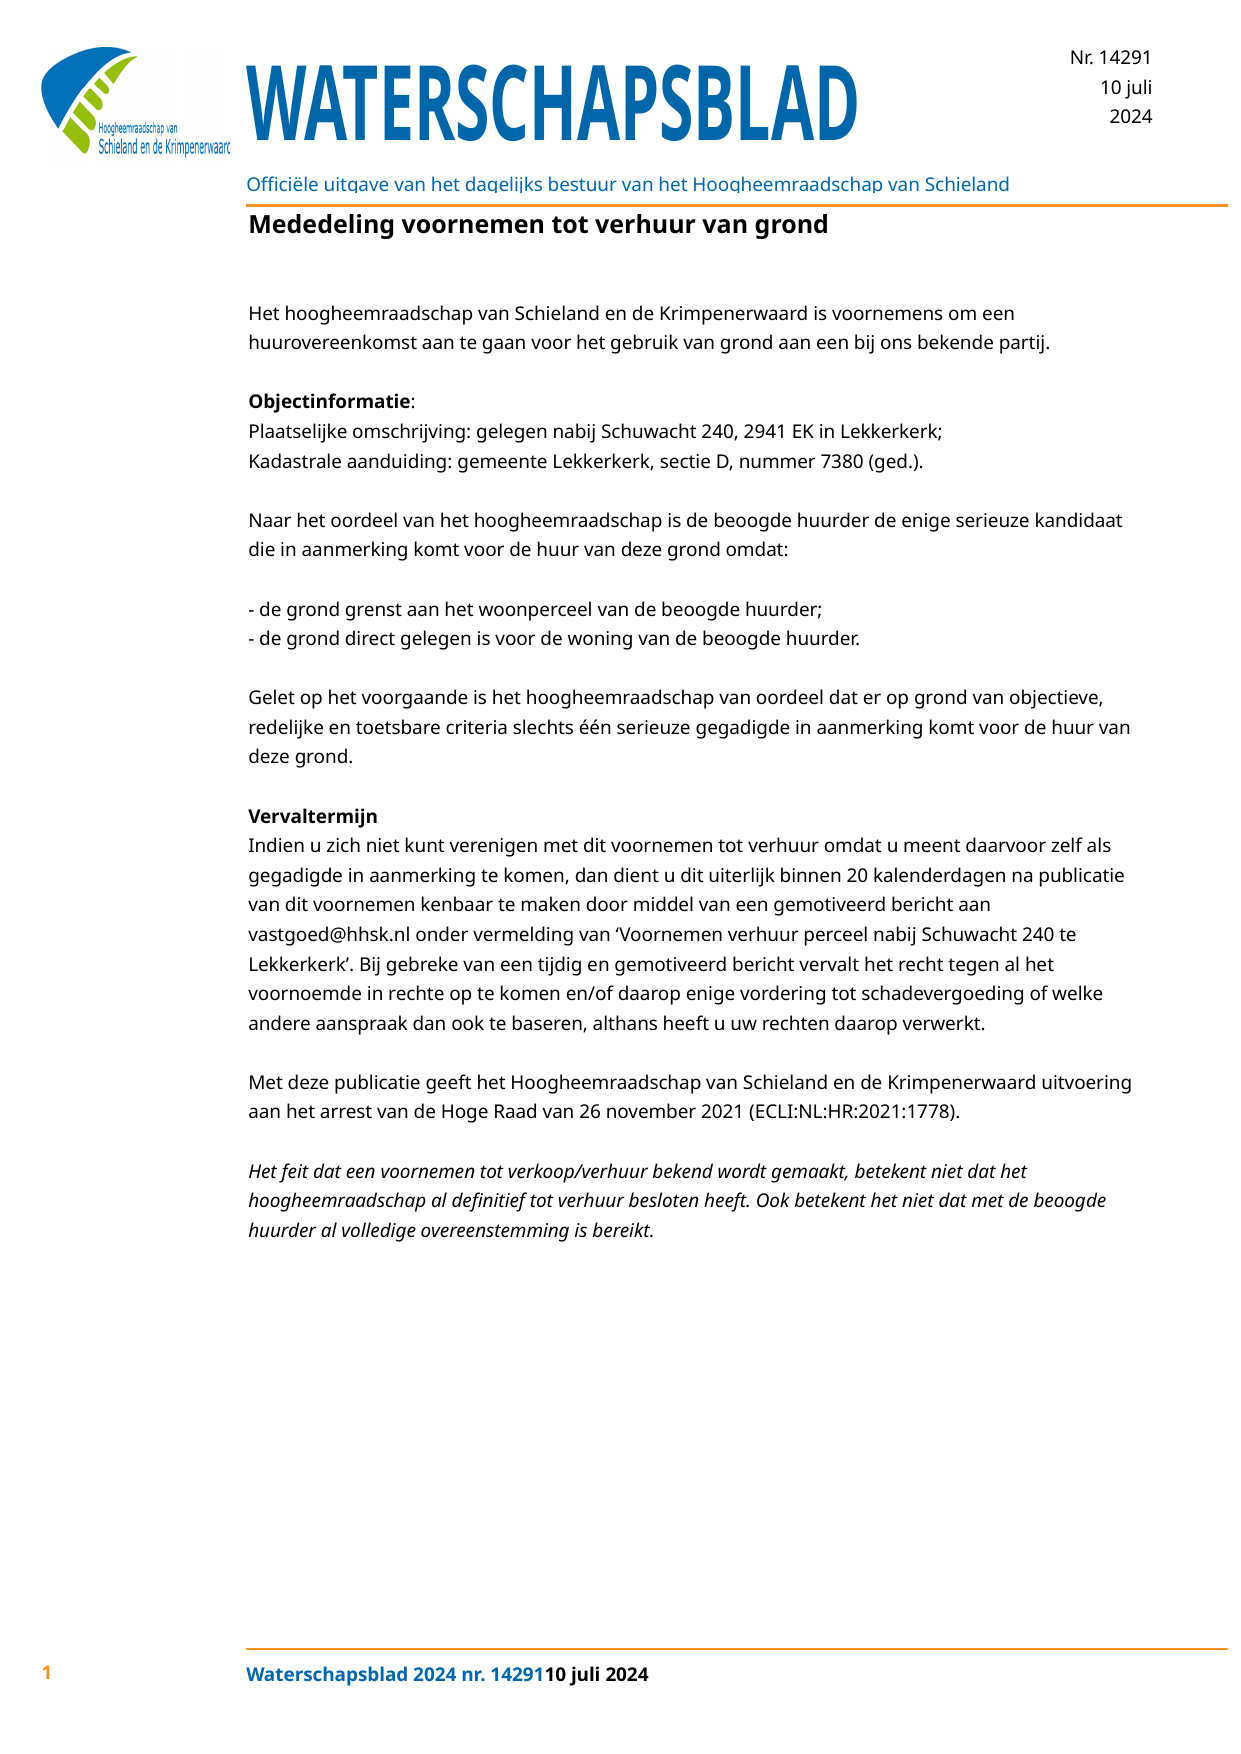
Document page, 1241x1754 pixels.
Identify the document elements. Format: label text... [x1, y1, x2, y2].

text Gelet op het voorgaande is het hoogheemraadschap van oordeel dat er op grond van objectieve, redelijke en toetsbare criteria slechts één serieuze gegadigde in aanmerking komt voor de huur van deze grond. [248, 684, 1152, 769]
text Het feit dat een voornemen tot verkoop/verhuur bekend wordt gemaakt, betekent niet dat het hoogheemraadschap al definitief tot verhuur besloten heeft. Ook betekent het niet dat met de beoogde huurder al volledige overeenstemming is bereikt. [248, 1158, 1152, 1243]
text Naar het oordeel van het hoogheemraadschap is de beoogde huurder de enige serieuze kandidaat die in aanmerking komt voor de huur van deze grond omdat: [248, 507, 1152, 562]
picture [41, 47, 231, 172]
text Vervaltermijn [248, 803, 1152, 828]
text - de grond grenst aan het woonperceel van de beoogde huurder; [248, 596, 1152, 621]
text Kadastrale aanduiding: gemeente Lekkerkerk, sectie D, nummer 7380 (ged.). [248, 448, 1152, 473]
text - de grond direct gelegen is voor de woning van de beoogde huurder. [248, 625, 1152, 651]
text Mededeling voornemen tot verhuur van grond [248, 207, 1152, 241]
text Objectinformatie: [248, 389, 1152, 414]
text Plaatselijke omschrijving: gelegen nabij Schuwacht 240, 2941 EK in Lekkerkerk; [248, 418, 1152, 444]
text Indien u zich niet kunt verenigen met dit voornemen tot verhuur omdat u meent daarvoor zelf als gegadigde in aanmerking te komen, dan dient u dit uiterlijk binnen 20 kalenderdagen na publicatie van dit voornemen kenbaar te maken door middel van een gemotiveerd bericht aan vastgoed@hhsk.nl onder vermelding van ‘Voornemen verhuur perceel nabij Schuwacht 240 te Lekkerkerk’. Bij gebreke van een tijdig en gemotiveerd bericht vervalt het recht tegen al het voornoemde in rechte op te komen en/of daarop enige vordering tot schadevergoeding of welke andere aanspraak dan ook te baseren, althans heeft u uw rechten daarop verwerkt. [248, 832, 1152, 1036]
text Met deze publicatie geeft het Hoogheemraadschap van Schieland en de Krimpenerwaard uitvoering aan het arrest van de Hoge Raad van 26 november 2021 (ECLI:NL:HR:2021:1778). [248, 1069, 1152, 1124]
text Het hoogheemraadschap van Schieland en de Krimpenerwaard is voornemens om een huurovereenkomst aan te gaan voor het gebruik van grond aan een bij ons bekende partij. [248, 300, 1152, 355]
